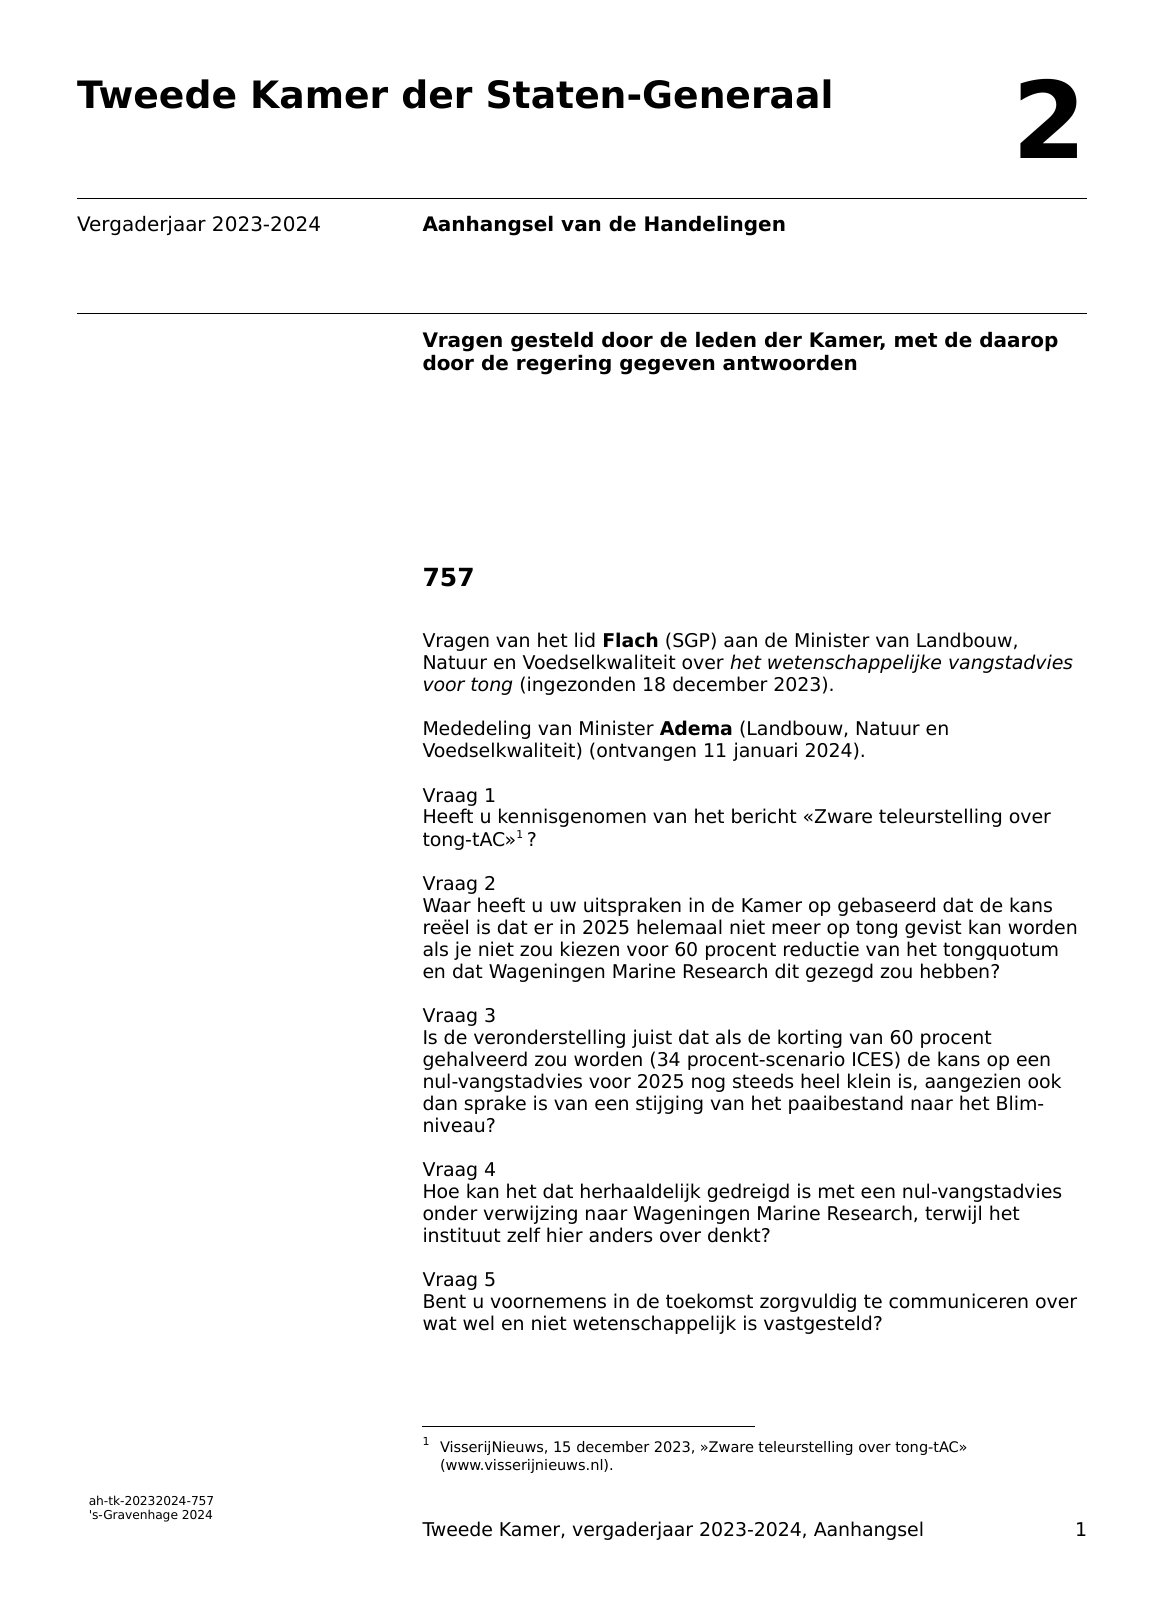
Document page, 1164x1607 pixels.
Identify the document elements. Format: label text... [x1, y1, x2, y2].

text Heeft u kennisgenomen van het bericht «Zware teleurstelling over tong-tAC»? [422, 806, 1087, 850]
table_header Tweede Kamer der Staten-Generaal [77, 59, 886, 198]
text Is de veronderstelling juist dat als de korting van 60 procent gehalveerd zou worden (34 procent-scenario ICES) de kans op een nul-vangstadvies voor 2025 nog steeds heel klein is, aangezien ook dan sprake is van een stijging van het paaibestand naar het Blim-niveau? [422, 1027, 1087, 1137]
text Bent u voornemens in de toekomst zorgvuldig te communiceren over wat wel en niet wetenschappelijk is vastgesteld? [422, 1291, 1087, 1335]
text Vraag 2 [422, 873, 1087, 894]
table_cell Aanhangsel van de Handelingen [422, 199, 1087, 313]
table_cell Vergaderjaar 2023-2024 [77, 199, 422, 313]
text Mededeling van Minister Adema (Landbouw, Natuur en Voedselkwaliteit) (ontvangen 11 januari 2024). [422, 718, 1087, 762]
text VisserijNieuws, 15 december 2023, »Zware teleurstelling over tong-tAC» (www.visserijnieuws.nl). [422, 1435, 1087, 1474]
text Vraag 5 [422, 1269, 1087, 1291]
text Vraag 1 [422, 784, 1087, 806]
table_cell [77, 314, 422, 375]
text Vraag 3 [422, 1005, 1087, 1027]
text Vragen van het lid Flach (SGP) aan de Minister van Landbouw, Natuur en Voedselkwaliteit over het wetenschappelijke vangstadvies voor tong (ingezonden 18 december 2023). [422, 630, 1087, 696]
text 757 [422, 563, 1087, 592]
table_cell Vragen gesteld door de leden der Kamer, met de daarop door de regering gegeven antwoorden [422, 314, 1087, 375]
text Waar heeft u uw uitspraken in de Kamer op gebaseerd dat de kans reëel is dat er in 2025 helemaal niet meer op tong gevist kan worden als je niet zou kiezen voor 60 procent reductie van het tongquotum en dat Wageningen Marine Research dit gezegd zou hebben? [422, 894, 1087, 982]
table_header 2 [886, 59, 1087, 198]
text Vraag 4 [422, 1159, 1087, 1181]
text ah-tk-20232024-757 [88, 1494, 323, 1508]
text 's-Gravenhage 2024 [88, 1508, 323, 1522]
text Hoe kan het dat herhaaldelijk gedreigd is met een nul-vangstadvies onder verwijzing naar Wageningen Marine Research, terwijl het instituut zelf hier anders over denkt? [422, 1181, 1087, 1247]
